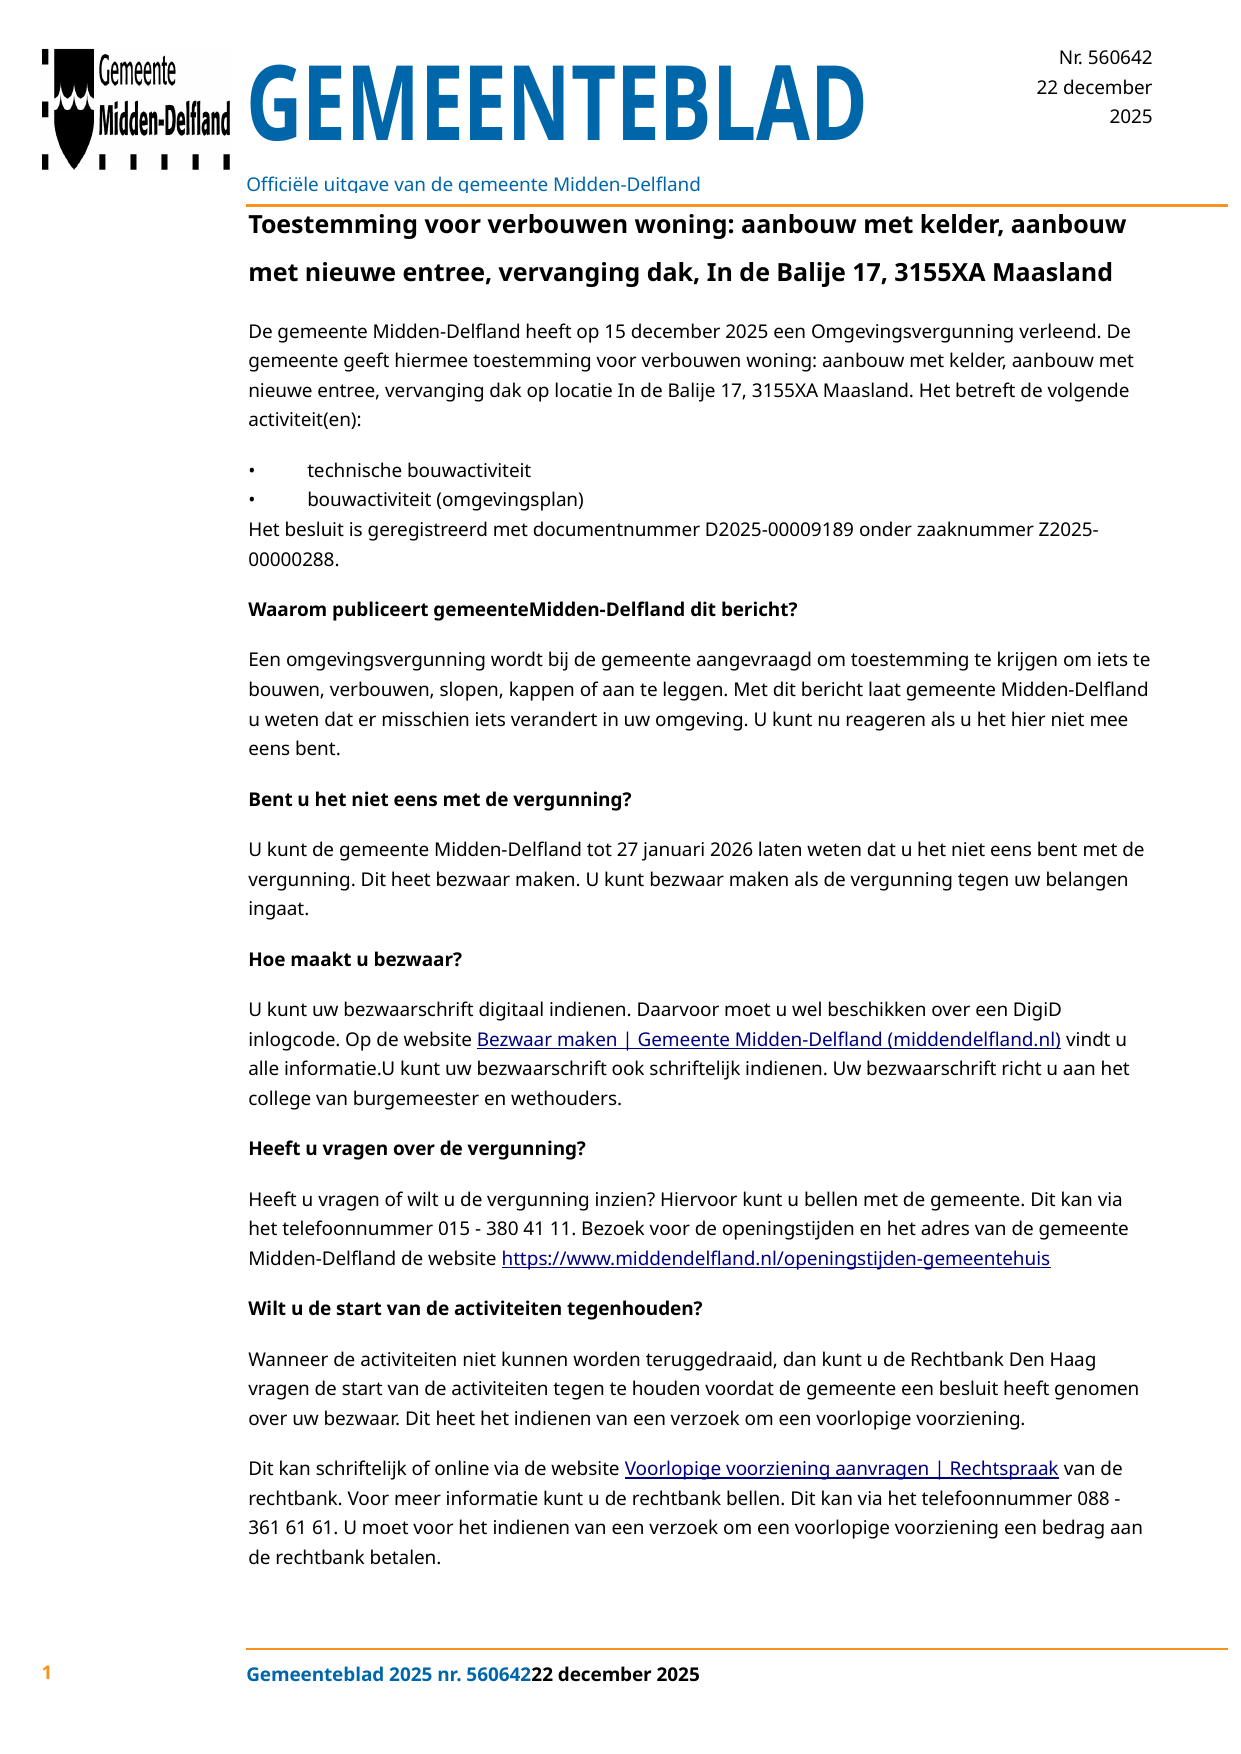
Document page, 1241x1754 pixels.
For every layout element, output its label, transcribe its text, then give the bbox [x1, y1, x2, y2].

text U kunt uw bezwaarschrift digitaal indienen. Daarvoor moet u wel beschikken over een DigiD inlogcode. Op de website Bezwaar maken | Gemeente Midden-Delfland (middendelfland.nl) vindt u alle informatie.U kunt uw bezwaarschrift ook schriftelijk indienen. Uw bezwaarschrift richt u aan het college van burgemeester en wethouders. [248, 996, 1152, 1111]
text De gemeente Midden-Delfland heeft op 15 december 2025 een Omgevingsvergunning verleend. De gemeente geeft hiermee toestemming voor verbouwen woning: aanbouw met kelder, aanbouw met nieuwe entree, vervanging dak op locatie In de Balije 17, 3155XA Maasland. Het betreft de volgende activiteit(en): [248, 318, 1152, 432]
text Dit kan schriftelijk of online via de website Voorlopige voorziening aanvragen | Rechtspraak van de rechtbank. Voor meer informatie kunt u de rechtbank bellen. Dit kan via het telefoonnummer 088 - 361 61 61. U moet voor het indienen van een verzoek om een voorlopige voorziening een bedrag aan de rechtbank betalen. [248, 1455, 1152, 1570]
list technische bouwactiviteit [248, 457, 1152, 483]
text Wanneer de activiteiten niet kunnen worden teruggedraaid, dan kunt u de Rechtbank Den Haag vragen de start van de activiteiten tegen te houden voordat de gemeente een besluit heeft genomen over uw bezwaar. Dit heet het indienen van een verzoek om een voorlopige voorziening. [248, 1346, 1152, 1431]
text Bent u het niet eens met de vergunning? [248, 786, 1152, 812]
text Heeft u vragen over de vergunning? [248, 1135, 1152, 1161]
text Een omgevingsvergunning wordt bij de gemeente aangevraagd om toestemming te krijgen om iets te bouwen, verbouwen, slopen, kappen of aan te leggen. Met dit bericht laat gemeente Midden-Delfland u weten dat er misschien iets verandert in uw omgeving. U kunt nu reageren als u het hier niet mee eens bent. [248, 647, 1152, 761]
text U kunt de gemeente Midden-Delfland tot 27 januari 2026 laten weten dat u het niet eens bent met de vergunning. Dit heet bezwaar maken. U kunt bezwaar maken als de vergunning tegen uw belangen ingaat. [248, 836, 1152, 921]
text Wilt u de start van de activiteiten tegenhouden? [248, 1295, 1152, 1321]
text Hoe maakt u bezwaar? [248, 946, 1152, 972]
picture [41, 47, 231, 172]
text Heeft u vragen of wilt u de vergunning inzien? Hiervoor kunt u bellen met de gemeente. Dit kan via het telefoonnummer 015 - 380 41 11. Bezoek voor de openingstijden en het adres van de gemeente Midden-Delfland de website https://www.middendelfland.nl/openingstijden-gemeentehuis [248, 1186, 1152, 1271]
text Het besluit is geregistreerd met documentnummer D2025-00009189 onder zaaknummer Z2025-00000288. [248, 516, 1152, 572]
text Waarom publiceert gemeenteMidden-Delfland dit bericht? [248, 596, 1152, 622]
text Toestemming voor verbouwen woning: aanbouw met kelder, aanbouw met nieuwe entree, vervanging dak, In de Balije 17, 3155XA Maasland [248, 207, 1152, 288]
list bouwactiviteit (omgevingsplan) [248, 487, 1152, 512]
